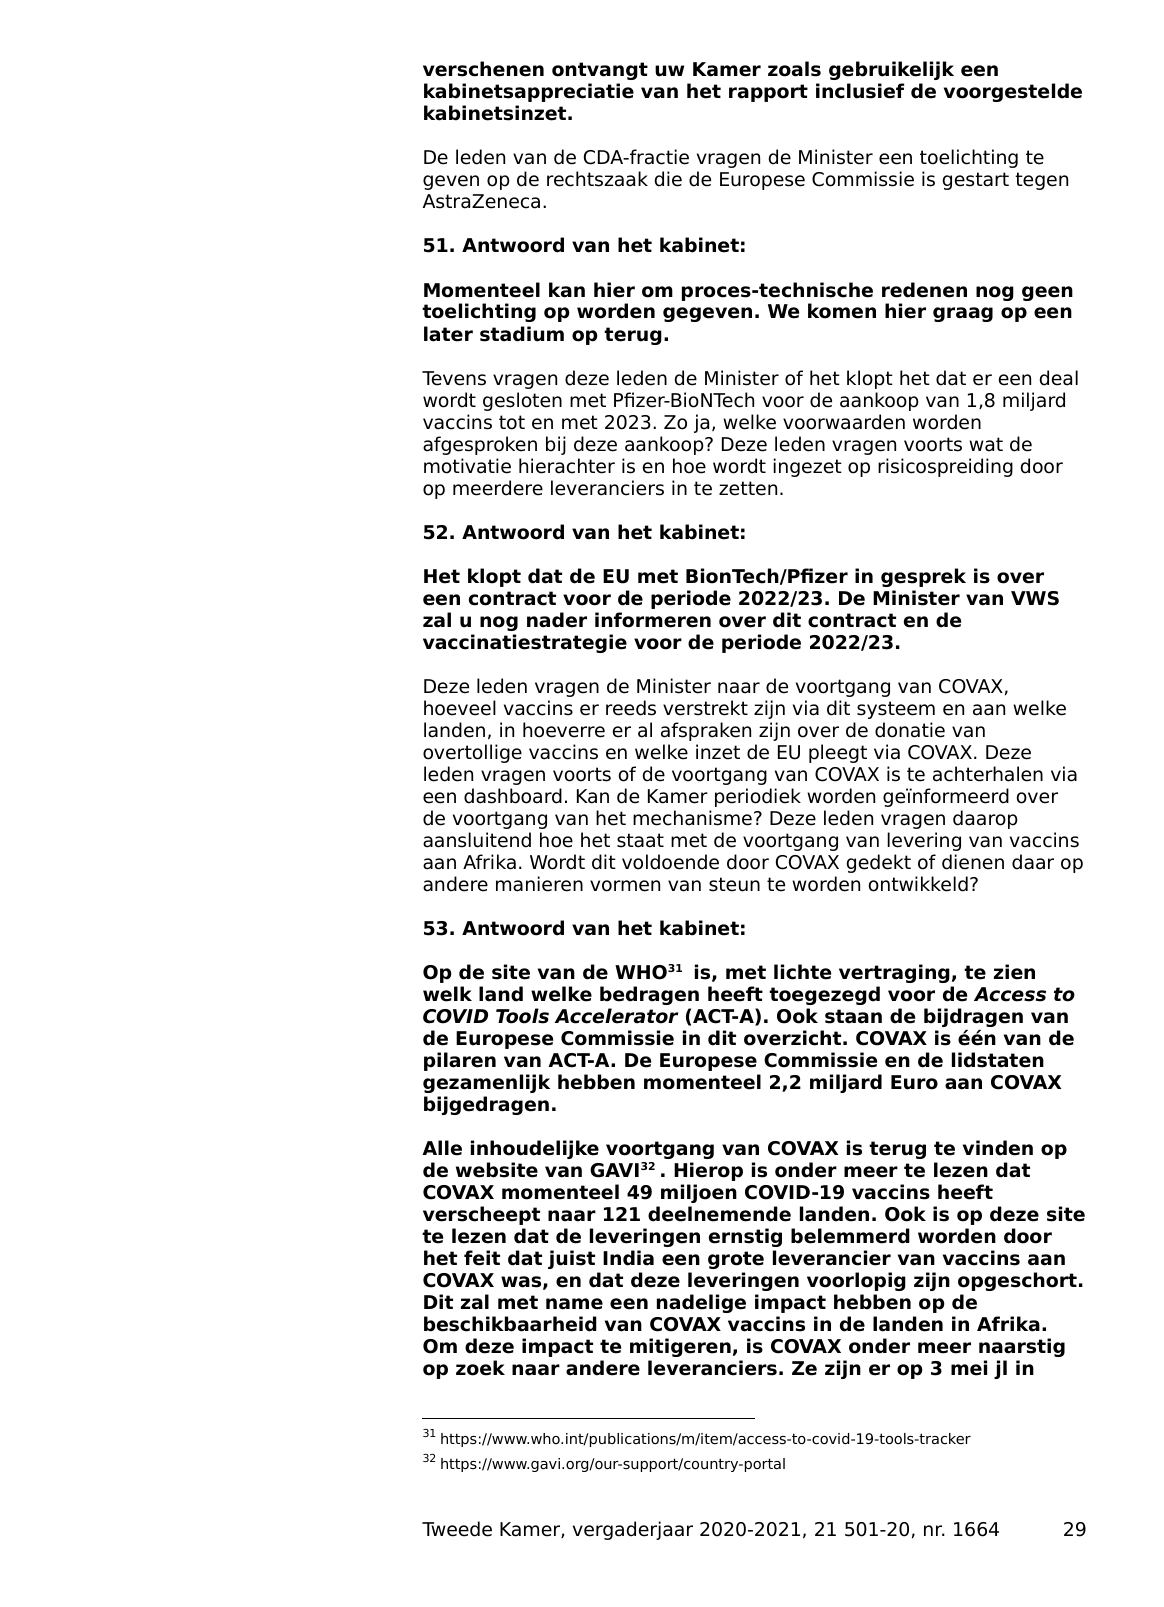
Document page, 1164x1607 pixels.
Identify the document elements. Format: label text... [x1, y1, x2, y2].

text De leden van de CDA-fractie vragen de Minister een toelichting te geven op de rechtszaak die de Europese Commissie is gestart tegen AstraZeneca. [422, 147, 1087, 213]
text Deze leden vragen de Minister naar de voortgang van COVAX, hoeveel vaccins er reeds verstrekt zijn via dit systeem en aan welke landen, in hoeverre er al afspraken zijn over de donatie van overtollige vaccins en welke inzet de EU pleegt via COVAX. Deze leden vragen voorts of de voortgang van COVAX is te achterhalen via een dashboard. Kan de Kamer periodiek worden geïnformeerd over de voortgang van het mechanisme? Deze leden vragen daarop aansluitend hoe het staat met de voortgang van levering van vaccins aan Afrika. Wordt dit voldoende door COVAX gedekt of dienen daar op andere manieren vormen van steun te worden ontwikkeld? [422, 676, 1087, 896]
subtitle 53. Antwoord van het kabinet: [422, 918, 1087, 940]
text https://www.gavi.org/our-support/country-portal [422, 1452, 1087, 1474]
text Alle inhoudelijke voortgang van COVAX is terug te vinden op de website van GAVI. Hierop is onder meer te lezen dat COVAX momenteel 49 miljoen COVID-19 vaccins heeft verscheept naar 121 deelnemende landen. Ook is op deze site te lezen dat de leveringen ernstig belemmerd worden door het feit dat juist India een grote leverancier van vaccins aan COVAX was, en dat deze leveringen voorlopig zijn opgeschort. Dit zal met name een nadelige impact hebben op de beschikbaarheid van COVAX vaccins in de landen in Afrika. Om deze impact te mitigeren, is COVAX onder meer naarstig op zoek naar andere leveranciers. Ze zijn er op 3 mei jl in [422, 1138, 1087, 1380]
text Op de site van de WHO is, met lichte vertraging, te zien welk land welke bedragen heeft toegezegd voor de Access to COVID Tools Accelerator (ACT-A). Ook staan de bijdragen van de Europese Commissie in dit overzicht. COVAX is één van de pilaren van ACT-A. De Europese Commissie en de lidstaten gezamenlijk hebben momenteel 2,2 miljard Euro aan COVAX bijgedragen. [422, 962, 1087, 1116]
subtitle 51. Antwoord van het kabinet: [422, 235, 1087, 257]
text Het klopt dat de EU met BionTech/Pfizer in gesprek is over een contract voor de periode 2022/23. De Minister van VWS zal u nog nader informeren over dit contract en de vaccinatiestrategie voor de periode 2022/23. [422, 566, 1087, 654]
subtitle 52. Antwoord van het kabinet: [422, 522, 1087, 544]
text Tevens vragen deze leden de Minister of het klopt het dat er een deal wordt gesloten met Pfizer-BioNTech voor de aankoop van 1,8 miljard vaccins tot en met 2023. Zo ja, welke voorwaarden worden afgesproken bij deze aankoop? Deze leden vragen voorts wat de motivatie hierachter is en hoe wordt ingezet op risicospreiding door op meerdere leveranciers in te zetten. [422, 368, 1087, 499]
text verschenen ontvangt uw Kamer zoals gebruikelijk een kabinetsappreciatie van het rapport inclusief de voorgestelde kabinetsinzet. [422, 59, 1087, 125]
text Momenteel kan hier om proces-technische redenen nog geen toelichting op worden gegeven. We komen hier graag op een later stadium op terug. [422, 279, 1087, 345]
text https://www.who.int/publications/m/item/access-to-covid-19-tools-tracker [422, 1427, 1087, 1449]
